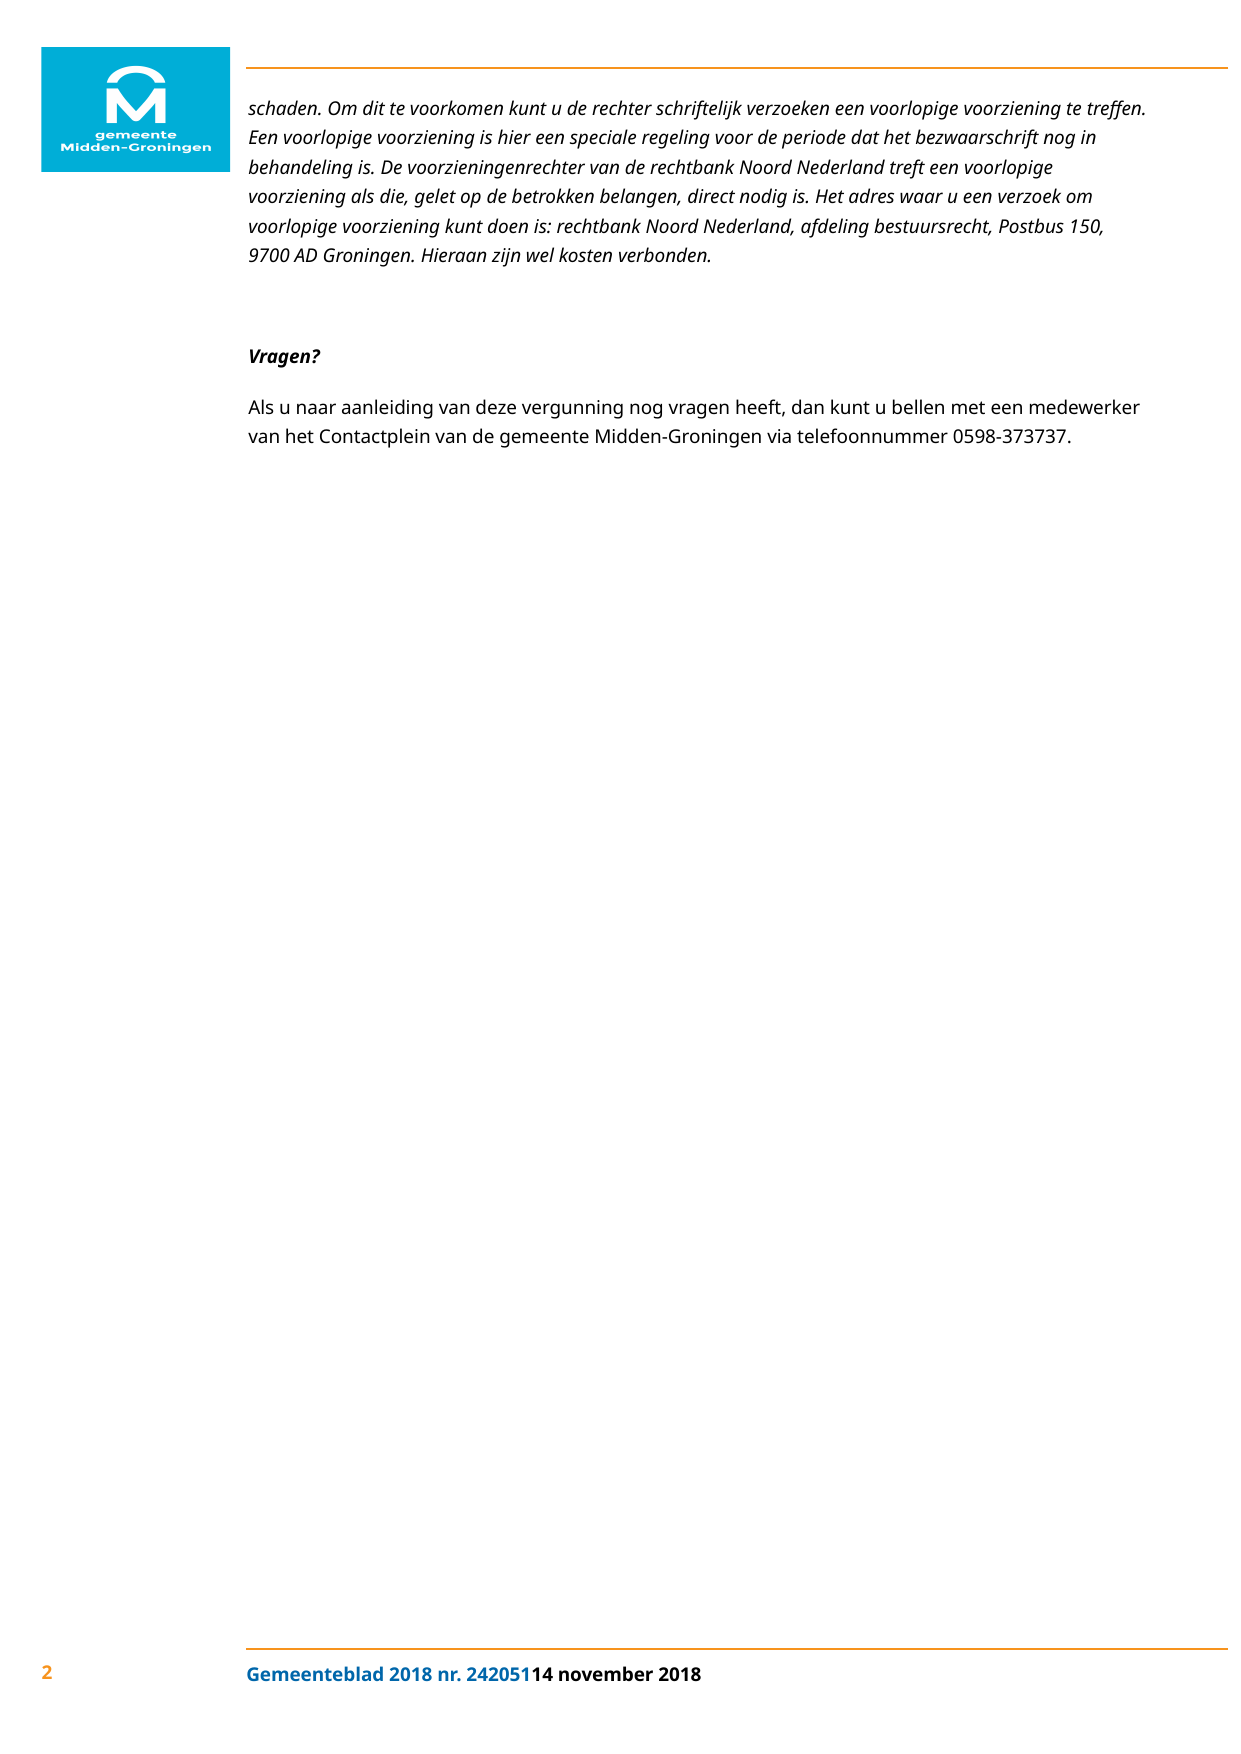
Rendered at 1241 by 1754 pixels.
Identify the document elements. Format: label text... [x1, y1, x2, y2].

picture [184, 146, 190, 153]
text Vragen? [248, 343, 1152, 369]
text Als u naar aanleiding van deze vergunning nog vragen heeft, dan kunt u bellen met een medewerker van het Contactplein van de gemeente Midden-Groningen via telefoonnummer 0598-373737. [248, 394, 1152, 449]
picture [107, 89, 165, 122]
text schaden. Om dit te voorkomen kunt u de rechter schriftelijk verzoeken een voorlopige voorziening te treffen. Een voorlopige voorziening is hier een speciale regeling voor de periode dat het bezwaarschrift nog in behandeling is. De voorzieningenrechter van de rechtbank Noord Nederland treft een voorlopige voorziening als die, gelet op de betrokken belangen, direct nodig is. Het adres waar u een verzoek om voorlopige voorziening kunt doen is: rechtbank Noord Nederland, afdeling bestuursrecht, Postbus 150, 9700 AD Groningen. Hieraan zijn wel kosten verbonden. [248, 95, 1152, 268]
picture [108, 66, 164, 82]
